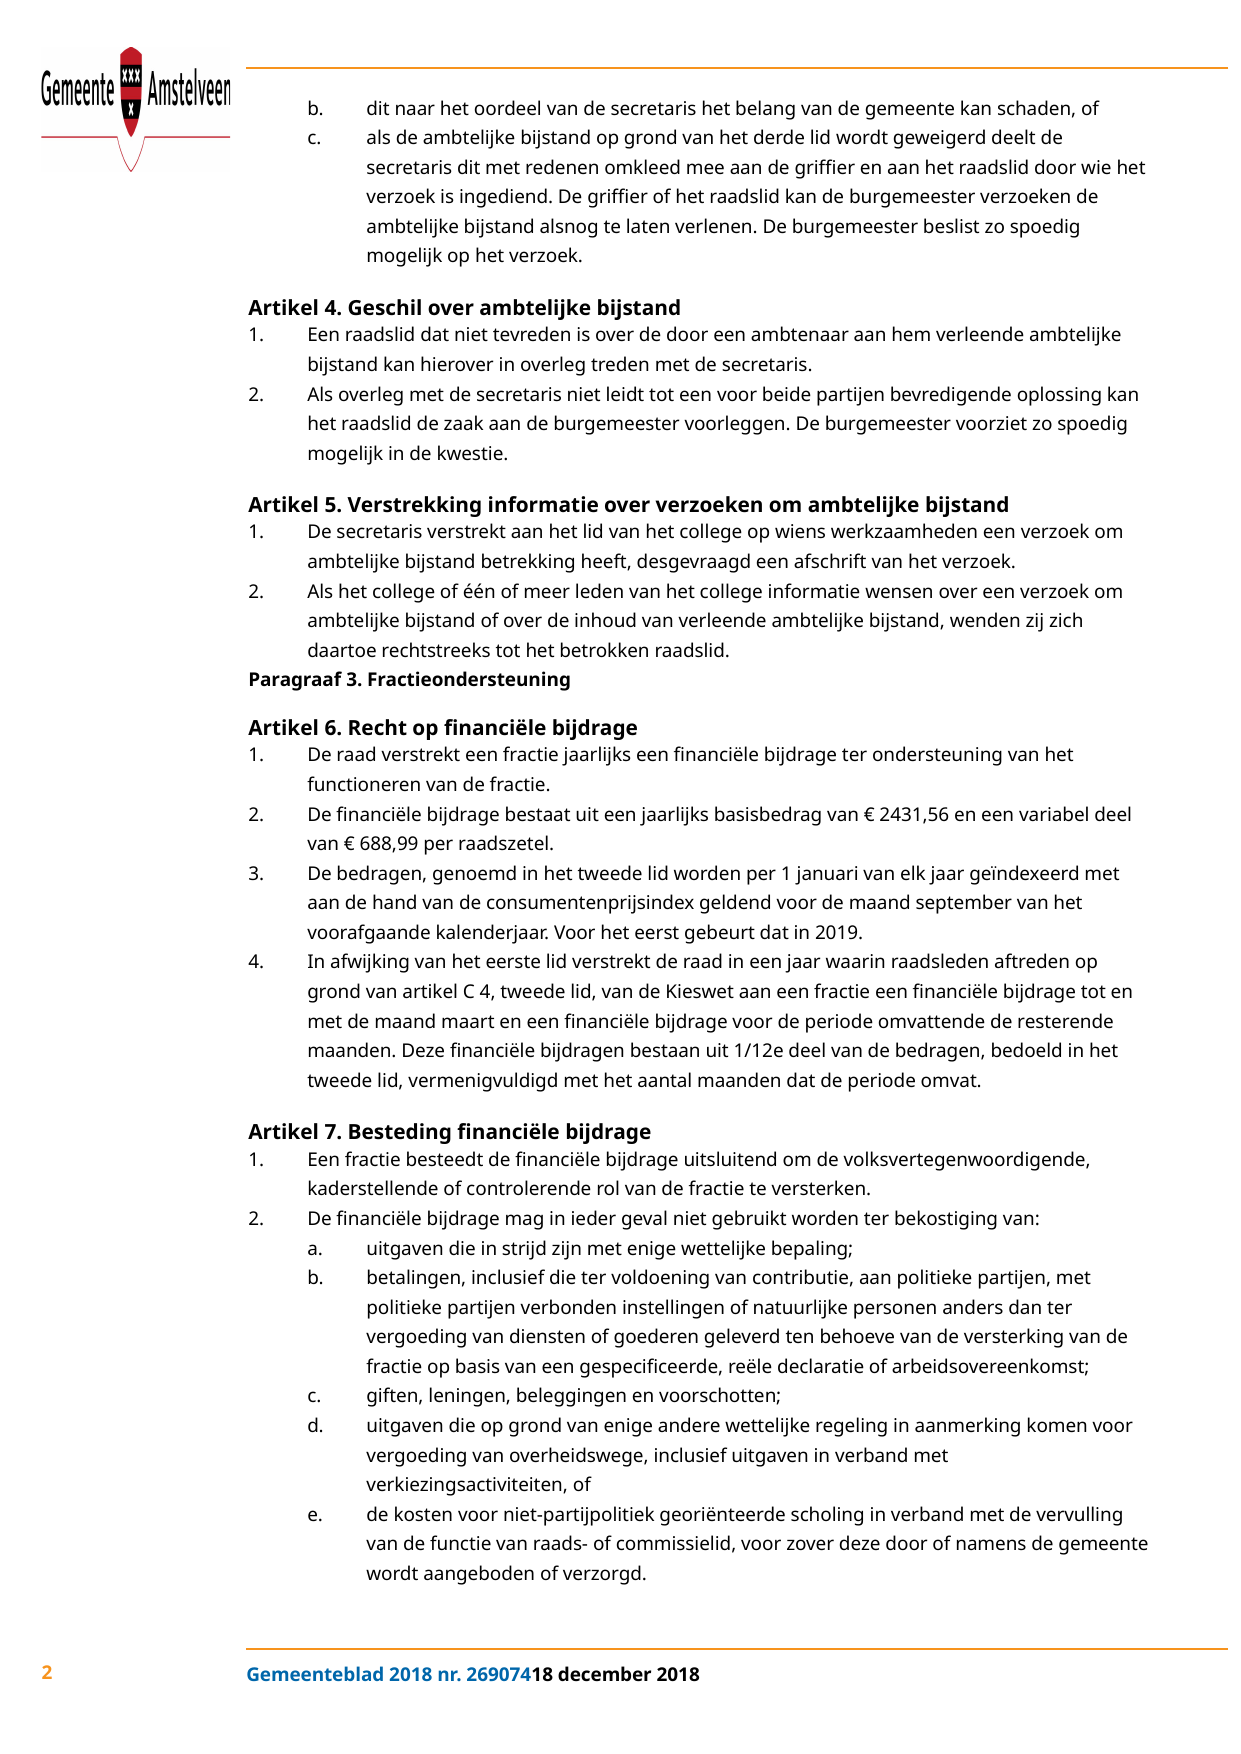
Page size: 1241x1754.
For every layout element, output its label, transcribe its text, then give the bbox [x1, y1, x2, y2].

text Artikel 6. Recht op financiële bijdrage [248, 713, 1152, 742]
picture [41, 47, 231, 172]
list De financiële bijdrage bestaat uit een jaarlijks basisbedrag van € 2431,56 en een variabel deel van € 688,99 per raadszetel. [248, 801, 1152, 856]
list als de ambtelijke bijstand op grond van het derde lid wordt geweigerd deelt de secretaris dit met redenen omkleed mee aan de griffier en aan het raadslid door wie het verzoek is ingediend. De griffier of het raadslid kan de burgemeester verzoeken de ambtelijke bijstand alsnog te laten verlenen. De burgemeester beslist zo spoedig mogelijk op het verzoek. [307, 124, 1152, 268]
list uitgaven die op grond van enige andere wettelijke regeling in aanmerking komen voor vergoeding van overheidswege, inclusief uitgaven in verband met verkiezingsactiviteiten, of [307, 1412, 1152, 1497]
list De secretaris verstrekt aan het lid van het college op wiens werkzaamheden een verzoek om ambtelijke bijstand betrekking heeft, desgevraagd een afschrift van het verzoek. [248, 519, 1152, 574]
list uitgaven die in strijd zijn met enige wettelijke bepaling; [307, 1235, 1152, 1260]
text Paragraaf 3. Fractieondersteuning [248, 667, 1152, 692]
list In afwijking van het eerste lid verstrekt de raad in een jaar waarin raadsleden aftreden op grond van artikel C 4, tweede lid, van de Kieswet aan een fractie een financiële bijdrage tot en met de maand maart en een financiële bijdrage voor de periode omvattende de resterende maanden. Deze financiële bijdragen bestaan uit 1/12e deel van de bedragen, bedoeld in het tweede lid, vermenigvuldigd met het aantal maanden dat de periode omvat. [248, 949, 1152, 1093]
list Een fractie besteedt de financiële bijdrage uitsluitend om de volksvertegenwoordigende, kaderstellende of controlerende rol van de fractie te versterken. [248, 1146, 1152, 1201]
text Artikel 7. Besteding financiële bijdrage [248, 1117, 1152, 1146]
list Een raadslid dat niet tevreden is over de door een ambtenaar aan hem verleende ambtelijke bijstand kan hierover in overleg treden met de secretaris. [248, 322, 1152, 377]
list De financiële bijdrage mag in ieder geval niet gebruikt worden ter bekostiging van: [248, 1205, 1152, 1231]
list De raad verstrekt een fractie jaarlijks een financiële bijdrage ter ondersteuning van het functioneren van de fractie. [248, 742, 1152, 797]
list Als overleg met de secretaris niet leidt tot een voor beide partijen bevredigende oplossing kan het raadslid de zaak aan de burgemeester voorleggen. De burgemeester voorziet zo spoedig mogelijk in de kwestie. [248, 381, 1152, 466]
list De bedragen, genoemd in het tweede lid worden per 1 januari van elk jaar geïndexeerd met aan de hand van de consumentenprijsindex geldend voor de maand september van het voorafgaande kalenderjaar. Voor het eerst gebeurt dat in 2019. [248, 860, 1152, 945]
list Als het college of één of meer leden van het college informatie wensen over een verzoek om ambtelijke bijstand of over de inhoud van verleende ambtelijke bijstand, wenden zij zich daartoe rechtstreeks tot het betrokken raadslid. [248, 578, 1152, 663]
list giften, leningen, beleggingen en voorschotten; [307, 1383, 1152, 1408]
list de kosten voor niet-partijpolitiek georiënteerde scholing in verband met de vervulling van de functie van raads- of commissielid, voor zover deze door of namens de gemeente wordt aangeboden of verzorgd. [307, 1501, 1152, 1586]
text Artikel 4. Geschil over ambtelijke bijstand [248, 293, 1152, 322]
list betalingen, inclusief die ter voldoening van contributie, aan politieke partijen, met politieke partijen verbonden instellingen of natuurlijke personen anders dan ter vergoeding van diensten of goederen geleverd ten behoeve van de versterking van de fractie op basis van een gespecificeerde, reële declaratie of arbeidsovereenkomst; [307, 1264, 1152, 1379]
list dit naar het oordeel van de secretaris het belang van de gemeente kan schaden, of [307, 95, 1152, 121]
text Artikel 5. Verstrekking informatie over verzoeken om ambtelijke bijstand [248, 490, 1152, 519]
